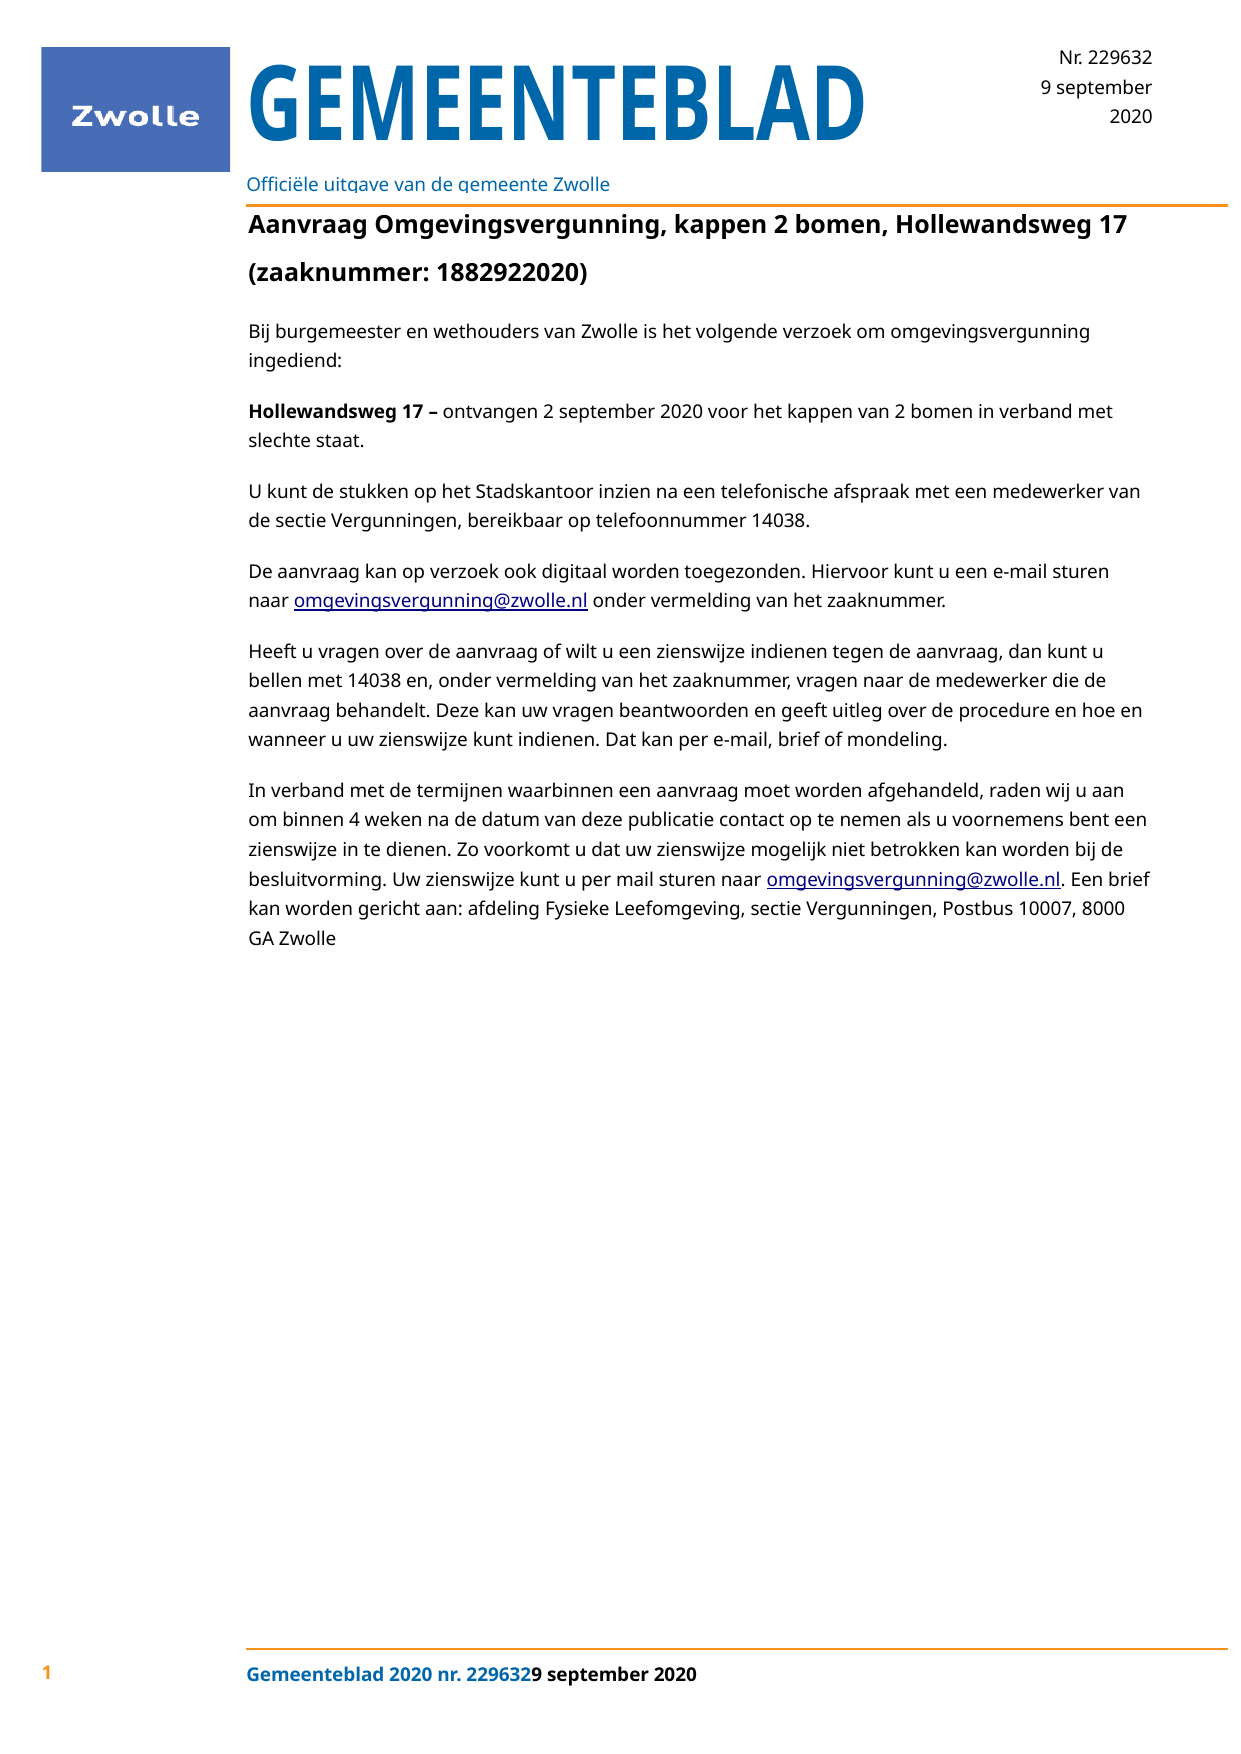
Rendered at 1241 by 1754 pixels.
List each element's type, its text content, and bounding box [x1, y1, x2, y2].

picture [41, 47, 231, 172]
text Bij burgemeester en wethouders van Zwolle is het volgende verzoek om omgevingsvergunning ingediend: [248, 318, 1152, 373]
text Aanvraag Omgevingsvergunning, kappen 2 bomen, Hollewandsweg 17 (zaaknummer: 1882922020) [248, 207, 1152, 288]
text U kunt de stukken op het Stadskantoor inzien na een telefonische afspraak met een medewerker van de sectie Vergunningen, bereikbaar op telefoonnummer 14038. [248, 478, 1152, 533]
text De aanvraag kan op verzoek ook digitaal worden toegezonden. Hiervoor kunt u een e-mail sturen naar omgevingsvergunning@zwolle.nl onder vermelding van het zaaknummer. [248, 558, 1152, 613]
text Hollewandsweg 17 – ontvangen 2 september 2020 voor het kappen van 2 bomen in verband met slechte staat. [248, 398, 1152, 453]
text Heeft u vragen over de aanvraag of wilt u een zienswijze indienen tegen de aanvraag, dan kunt u bellen met 14038 en, onder vermelding van het zaaknummer, vragen naar de medewerker die de aanvraag behandelt. Deze kan uw vragen beantwoorden en geeft uitleg over de procedure en hoe en wanneer u uw zienswijze kunt indienen. Dat kan per e-mail, brief of mondeling. [248, 638, 1152, 752]
text In verband met de termijnen waarbinnen een aanvraag moet worden afgehandeld, raden wij u aan om binnen 4 weken na de datum van deze publicatie contact op te nemen als u voornemens bent een zienswijze in te dienen. Zo voorkomt u dat uw zienswijze mogelijk niet betrokken kan worden bij de besluitvorming. Uw zienswijze kunt u per mail sturen naar omgevingsvergunning@zwolle.nl. Een brief kan worden gericht aan: afdeling Fysieke Leefomgeving, sectie Vergunningen, Postbus 10007, 8000 GA Zwolle [248, 777, 1152, 951]
